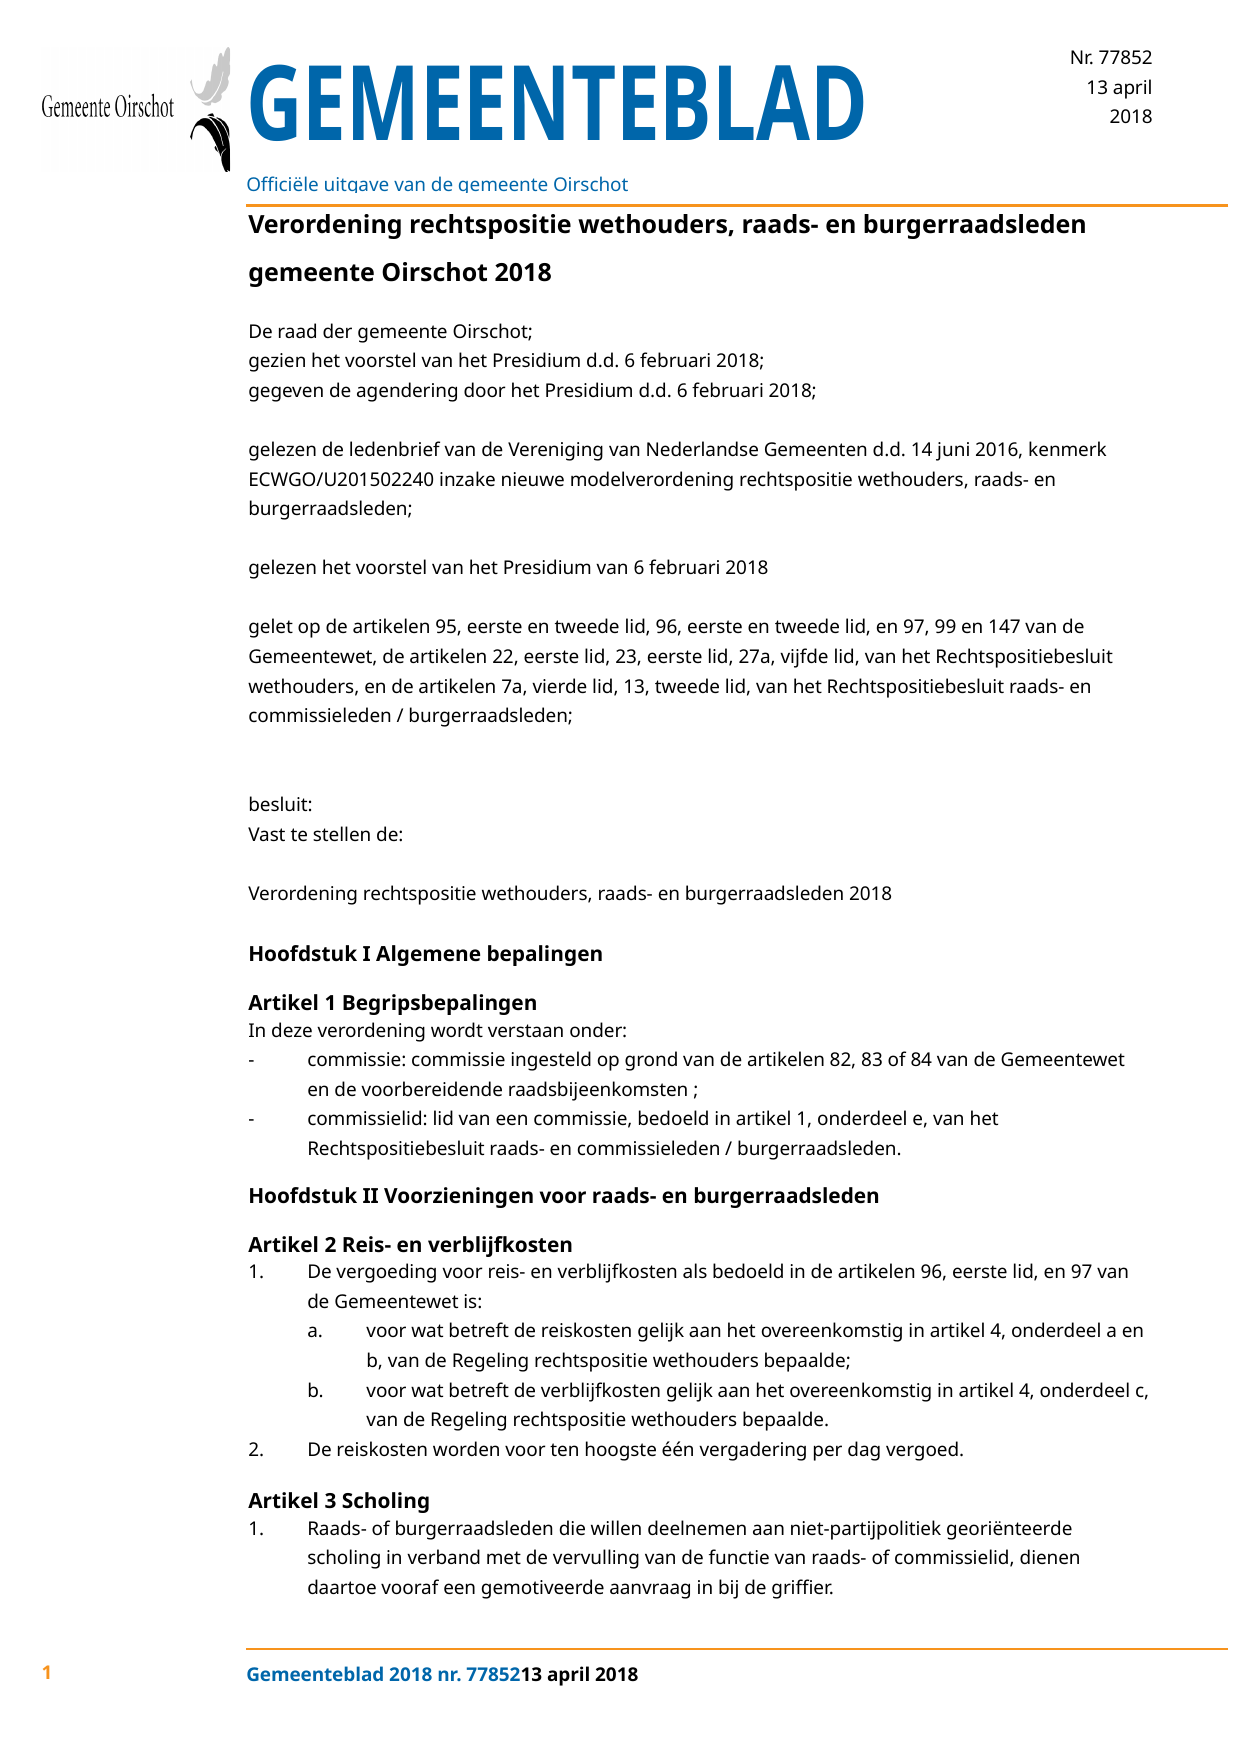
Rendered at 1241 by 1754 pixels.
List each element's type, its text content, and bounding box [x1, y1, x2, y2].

text gegeven de agendering door het Presidium d.d. 6 februari 2018; [248, 377, 1152, 403]
list De reiskosten worden voor ten hoogste één vergadering per dag vergoed. [248, 1436, 1152, 1462]
text Vast te stellen de: [248, 821, 1152, 847]
text Artikel 2 Reis- en verblijfkosten [248, 1230, 1152, 1258]
list commissielid: lid van een commissie, bedoeld in artikel 1, onderdeel e, van het Rechtspositiebesluit raads- en commissieleden / burgerraadsleden. [248, 1106, 1152, 1161]
text gelezen het voorstel van het Presidium van 6 februari 2018 [248, 554, 1152, 580]
list commissie: commissie ingesteld op grond van de artikelen 82, 83 of 84 van de Gemeentewet en de voorbereidende raadsbijeenkomsten ; [248, 1046, 1152, 1102]
list voor wat betreft de reiskosten gelijk aan het overeenkomstig in artikel 4, onderdeel a en b, van de Regeling rechtspositie wethouders bepaalde; [307, 1318, 1152, 1373]
text De raad der gemeente Oirschot; [248, 318, 1152, 344]
text besluit: [248, 791, 1152, 817]
text Verordening rechtspositie wethouders, raads- en burgerraadsleden gemeente Oirschot 2018 [248, 207, 1152, 288]
list Raads- of burgerraadsleden die willen deelnemen aan niet-partijpolitiek georiënteerde scholing in verband met de vervulling van de functie van raads- of commissielid, dienen daartoe vooraf een gemotiveerde aanvraag in bij de griffier. [248, 1515, 1152, 1600]
text In deze verordening wordt verstaan onder: [248, 1017, 1152, 1043]
text gelet op de artikelen 95, eerste en tweede lid, 96, eerste en tweede lid, en 97, 99 en 147 van de Gemeentewet, de artikelen 22, eerste lid, 23, eerste lid, 27a, vijfde lid, van het Rechtspositiebesluit wethouders, en de artikelen 7a, vierde lid, 13, tweede lid, van het Rechtspositiebesluit raads- en commissieleden / burgerraadsleden; [248, 614, 1152, 728]
text gezien het voorstel van het Presidium d.d. 6 februari 2018; [248, 347, 1152, 373]
picture [41, 47, 231, 172]
text Artikel 1 Begripsbepalingen [248, 988, 1152, 1017]
list De vergoeding voor reis- en verblijfkosten als bedoeld in de artikelen 96, eerste lid, en 97 van de Gemeentewet is: [248, 1258, 1152, 1314]
list voor wat betreft de verblijfkosten gelijk aan het overeenkomstig in artikel 4, onderdeel c, van de Regeling rechtspositie wethouders bepaalde. [307, 1377, 1152, 1432]
text Hoofdstuk I Algemene bepalingen [248, 939, 1152, 968]
text Hoofdstuk II Voorzieningen voor raads- en burgerraadsleden [248, 1181, 1152, 1209]
text Verordening rechtspositie wethouders, raads- en burgerraadsleden 2018 [248, 880, 1152, 906]
text gelezen de ledenbrief van de Vereniging van Nederlandse Gemeenten d.d. 14 juni 2016, kenmerk ECWGO/U201502240 inzake nieuwe modelverordening rechtspositie wethouders, raads- en burgerraadsleden; [248, 436, 1152, 521]
text Artikel 3 Scholing [248, 1486, 1152, 1515]
